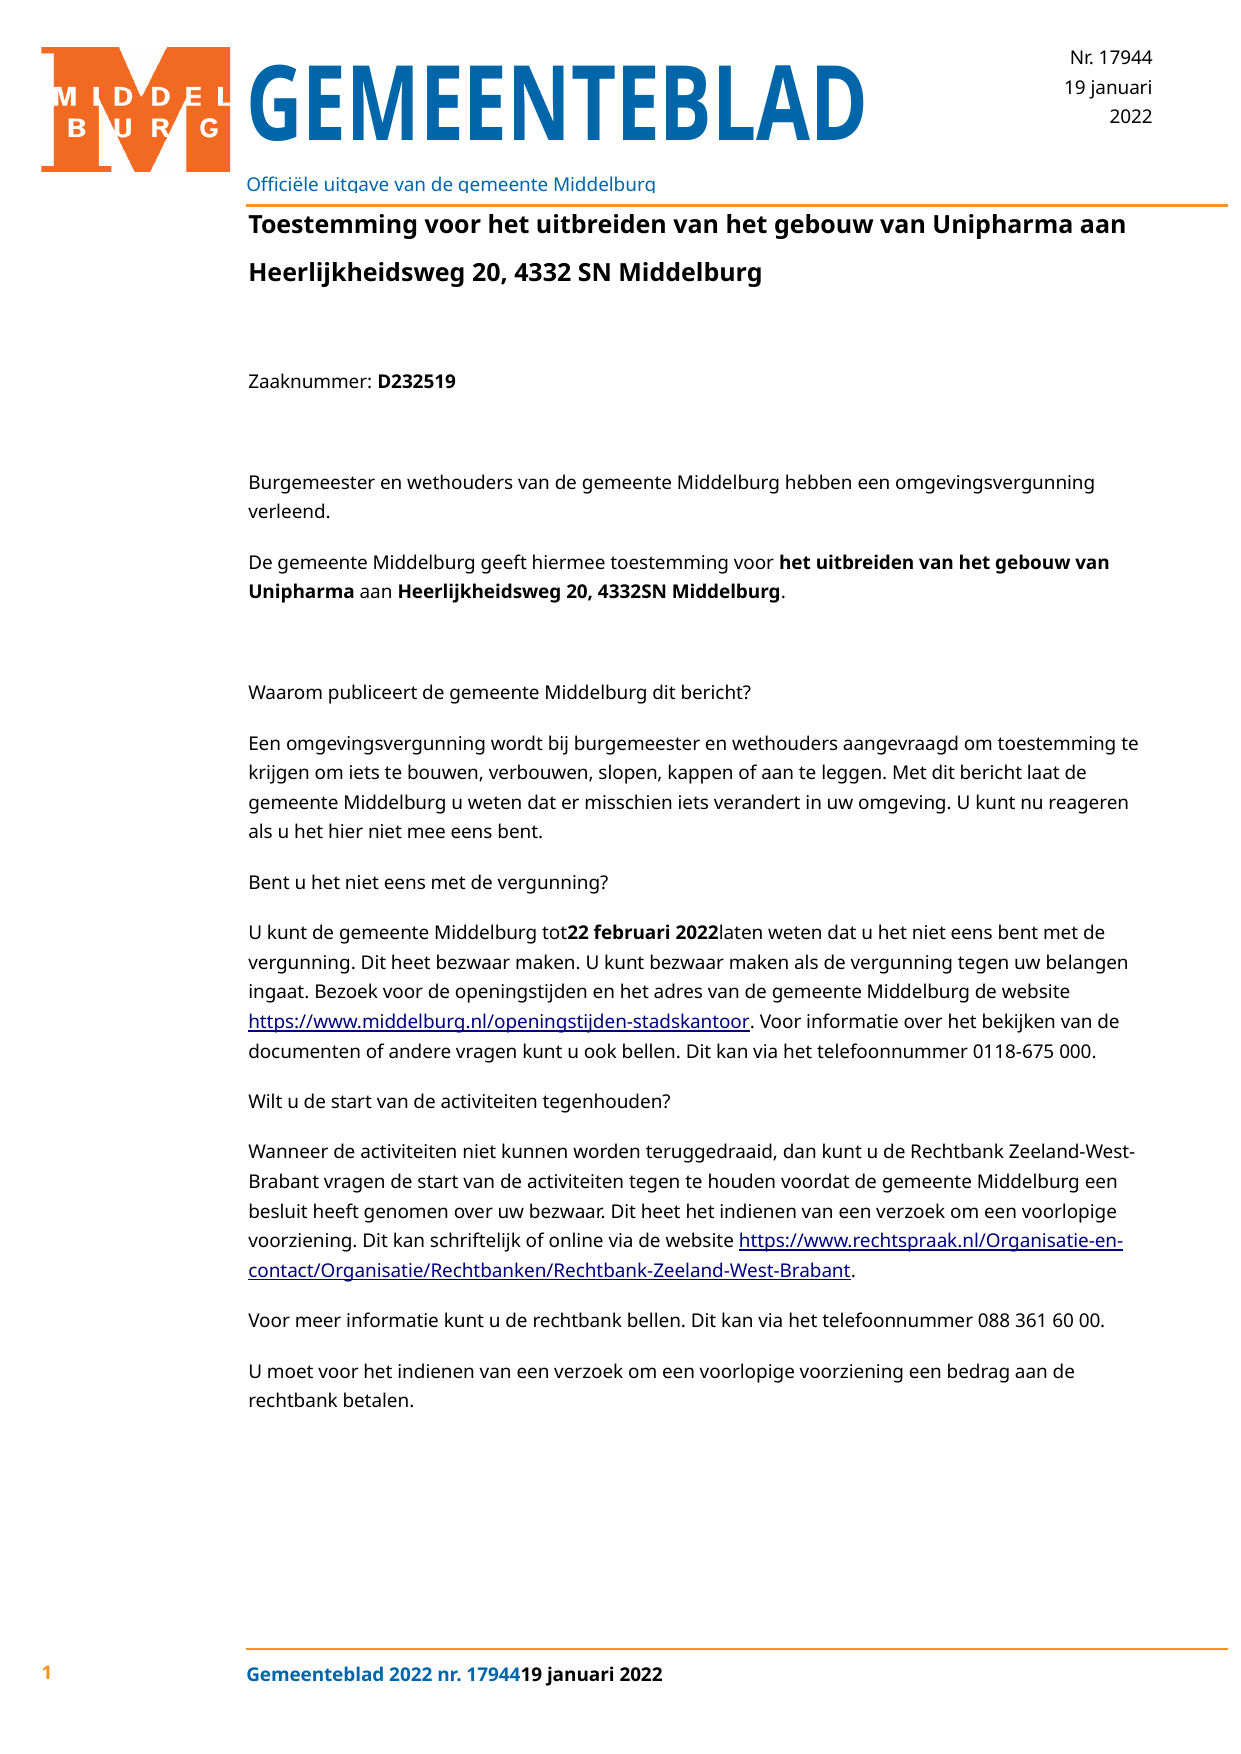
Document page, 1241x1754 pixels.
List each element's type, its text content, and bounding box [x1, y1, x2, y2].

text Wanneer de activiteiten niet kunnen worden teruggedraaid, dan kunt u de Rechtbank Zeeland-West-Brabant vragen de start van de activiteiten tegen te houden voordat de gemeente Middelburg een besluit heeft genomen over uw bezwaar. Dit heet het indienen van een verzoek om een voorlopige voorziening. Dit kan schriftelijk of online via de website https://www.rechtspraak.nl/Organisatie-en-contact/Organisatie/Rechtbanken/Rechtbank-Zeeland-West-Brabant. [248, 1139, 1152, 1283]
text U moet voor het indienen van een verzoek om een voorlopige voorziening een bedrag aan de rechtbank betalen. [248, 1358, 1152, 1413]
text Wilt u de start van de activiteiten tegenhouden? [248, 1088, 1152, 1114]
text Zaaknummer: D232519 [248, 368, 1152, 394]
text De gemeente Middelburg geeft hiermee toestemming voor het uitbreiden van het gebouw van Unipharma aan Heerlijkheidsweg 20, 4332SN Middelburg. [248, 549, 1152, 604]
text Voor meer informatie kunt u de rechtbank bellen. Dit kan via het telefoonnummer 088 361 60 00. [248, 1307, 1152, 1333]
text Toestemming voor het uitbreiden van het gebouw van Unipharma aan Heerlijkheidsweg 20, 4332 SN Middelburg [248, 207, 1152, 288]
text Bent u het niet eens met de vergunning? [248, 869, 1152, 895]
text Burgemeester en wethouders van de gemeente Middelburg hebben een omgevingsvergunning verleend. [248, 469, 1152, 524]
picture [41, 47, 231, 172]
text U kunt de gemeente Middelburg tot22 februari 2022laten weten dat u het niet eens bent met de vergunning. Dit heet bezwaar maken. U kunt bezwaar maken als de vergunning tegen uw belangen ingaat. Bezoek voor de openingstijden en het adres van de gemeente Middelburg de website https://www.middelburg.nl/openingstijden-stadskantoor. Voor informatie over het bekijken van de documenten of andere vragen kunt u ook bellen. Dit kan via het telefoonnummer 0118-675 000. [248, 919, 1152, 1064]
text Waarom publiceert de gemeente Middelburg dit bericht? [248, 679, 1152, 705]
text Een omgevingsvergunning wordt bij burgemeester en wethouders aangevraagd om toestemming te krijgen om iets te bouwen, verbouwen, slopen, kappen of aan te leggen. Met dit bericht laat de gemeente Middelburg u weten dat er misschien iets verandert in uw omgeving. U kunt nu reageren als u het hier niet mee eens bent. [248, 730, 1152, 844]
